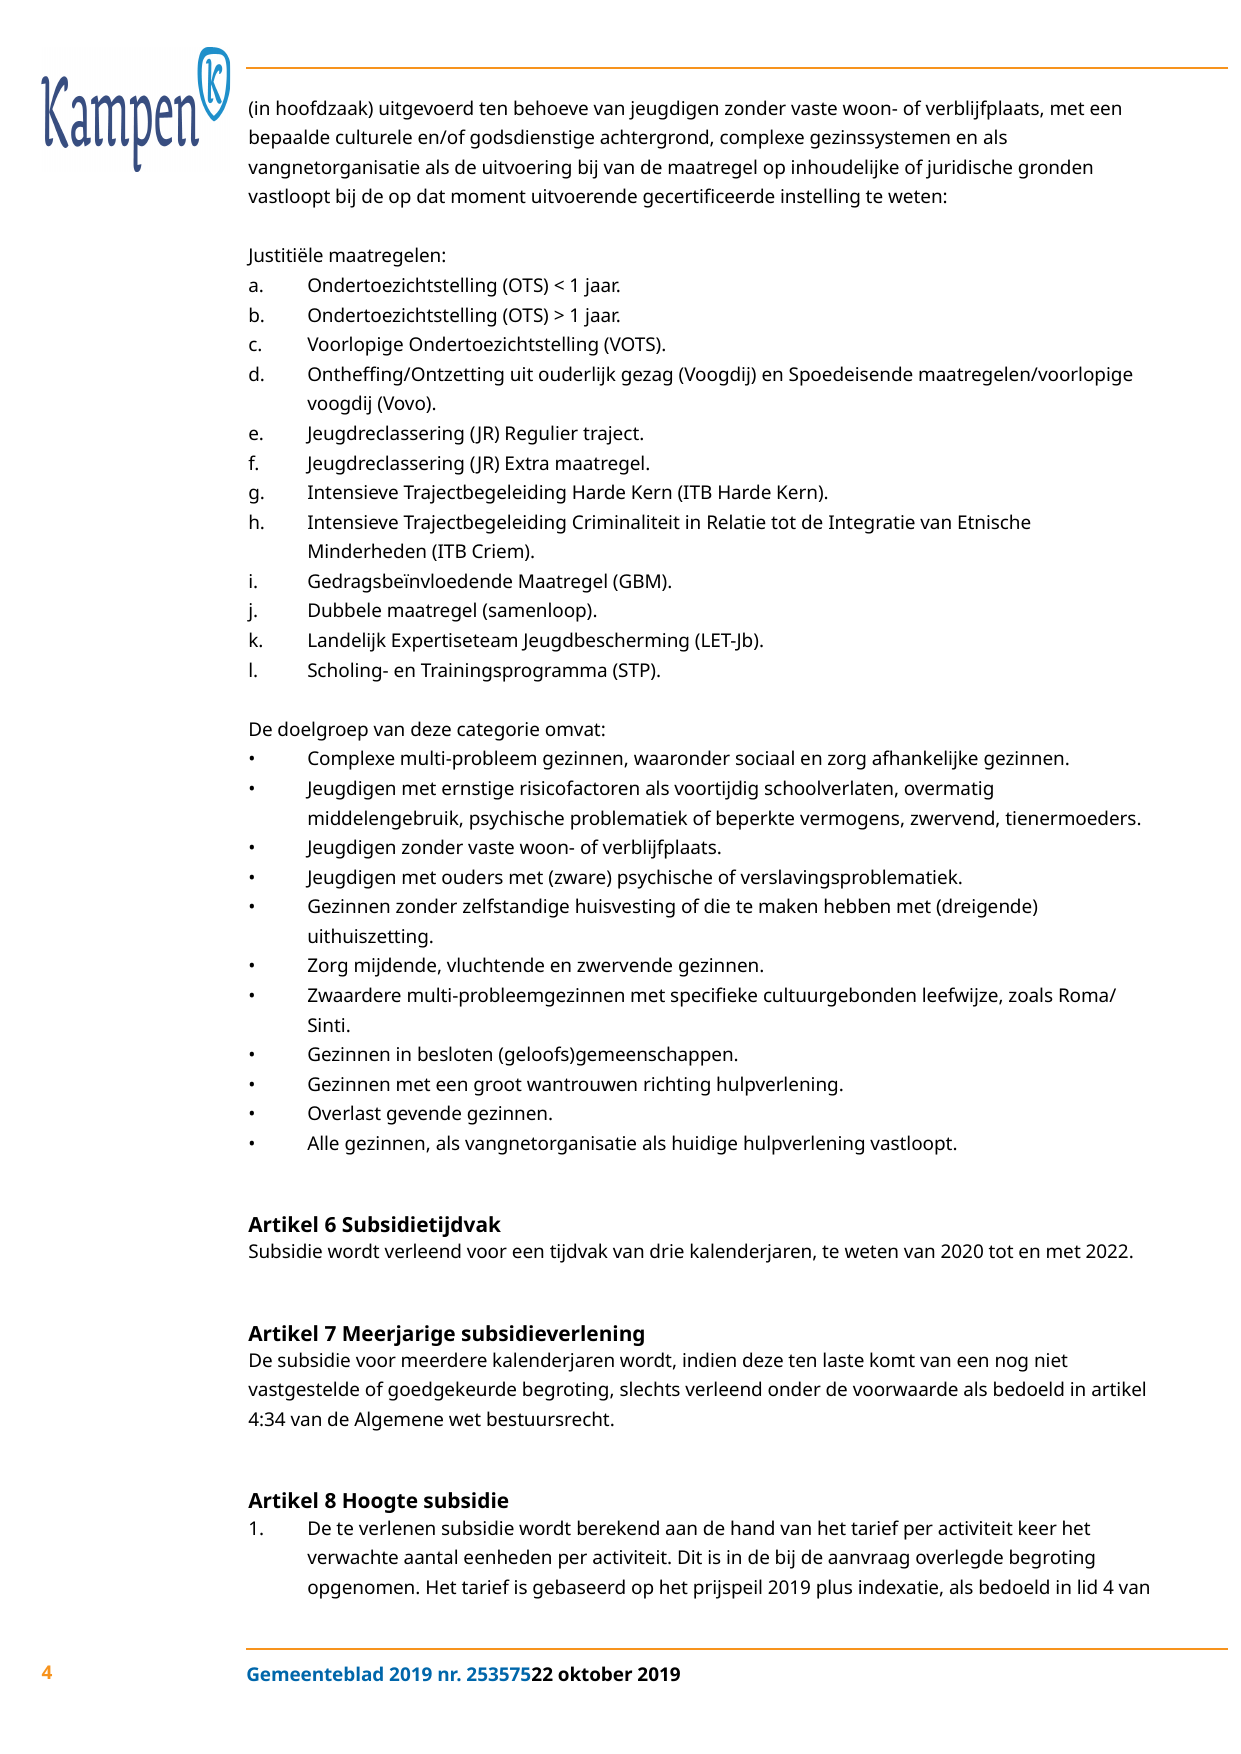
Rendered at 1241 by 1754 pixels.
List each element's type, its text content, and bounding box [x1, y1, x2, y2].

list Jeugdigen met ouders met (zware) psychische of verslavingsproblematiek. [248, 864, 1152, 890]
text Artikel 7 Meerjarige subsidieverlening [248, 1319, 1152, 1347]
list Gezinnen met een groot wantrouwen richting hulpverlening. [248, 1071, 1152, 1097]
list Ondertoezichtstelling (OTS) < 1 jaar. [248, 272, 1152, 298]
list Intensieve Trajectbegeleiding Harde Kern (ITB Harde Kern). [248, 479, 1152, 505]
list Intensieve Trajectbegeleiding Criminaliteit in Relatie tot de Integratie van Etnische Minderheden (ITB Criem). [248, 509, 1152, 564]
list Jeugdreclassering (JR) Extra maatregel. [248, 450, 1152, 476]
text Artikel 6 Subsidietijdvak [248, 1210, 1152, 1239]
list Gedragsbeïnvloedende Maatregel (GBM). [248, 568, 1152, 594]
list Jeugdigen met ernstige risicofactoren als voortijdig schoolverlaten, overmatig middelengebruik, psychische problematiek of beperkte vermogens, zwervend, tienermoeders. [248, 775, 1152, 831]
list Alle gezinnen, als vangnetorganisatie als huidige hulpverlening vastloopt. [248, 1130, 1152, 1156]
list De te verlenen subsidie wordt berekend aan de hand van het tarief per activiteit keer het verwachte aantal eenheden per activiteit. Dit is in de bij de aanvraag overlegde begroting opgenomen. Het tarief is gebaseerd op het prijspeil 2019 plus indexatie, als bedoeld in lid 4 van [248, 1515, 1152, 1599]
list Jeugdigen zonder vaste woon- of verblijfplaats. [248, 834, 1152, 860]
text De doelgroep van deze categorie omvat: [248, 716, 1152, 742]
text Justitiële maatregelen: [248, 243, 1152, 268]
text Subsidie wordt verleend voor een tijdvak van drie kalenderjaren, te weten van 2020 tot en met 2022. [248, 1239, 1152, 1264]
list Zorg mijdende, vluchtende en zwervende gezinnen. [248, 953, 1152, 978]
list Ontheffing/Ontzetting uit ouderlijk gezag (Voogdij) en Spoedeisende maatregelen/voorlopige voogdij (Vovo). [248, 361, 1152, 416]
list Gezinnen zonder zelfstandige huisvesting of die te maken hebben met (dreigende) uithuiszetting. [248, 893, 1152, 949]
list Landelijk Expertiseteam Jeugdbescherming (LET-Jb). [248, 627, 1152, 653]
list Scholing- en Trainingsprogramma (STP). [248, 657, 1152, 683]
list Dubbele maatregel (samenloop). [248, 598, 1152, 623]
text Artikel 8 Hoogte subsidie [248, 1486, 1152, 1515]
list Gezinnen in besloten (geloofs)gemeenschappen. [248, 1041, 1152, 1067]
list Jeugdreclassering (JR) Regulier traject. [248, 420, 1152, 446]
list Overlast gevende gezinnen. [248, 1101, 1152, 1126]
text (in hoofdzaak) uitgevoerd ten behoeve van jeugdigen zonder vaste woon- of verblijfplaats, met een bepaalde culturele en/of godsdienstige achtergrond, complexe gezinssystemen en als vangnetorganisatie als de uitvoering bij van de maatregel op inhoudelijke of juridische gronden vastloopt bij de op dat moment uitvoerende gecertificeerde instelling te weten: [248, 95, 1152, 209]
list Complexe multi-probleem gezinnen, waaronder sociaal en zorg afhankelijke gezinnen. [248, 746, 1152, 771]
text De subsidie voor meerdere kalenderjaren wordt, indien deze ten laste komt van een nog niet vastgestelde of goedgekeurde begroting, slechts verleend onder de voorwaarde als bedoeld in artikel 4:34 van de Algemene wet bestuursrecht. [248, 1347, 1152, 1432]
list Ondertoezichtstelling (OTS) > 1 jaar. [248, 302, 1152, 328]
list Voorlopige Ondertoezichtstelling (VOTS). [248, 331, 1152, 357]
list Zwaardere multi-probleemgezinnen met specifieke cultuurgebonden leefwijze, zoals Roma/ Sinti. [248, 982, 1152, 1038]
picture [41, 47, 231, 172]
